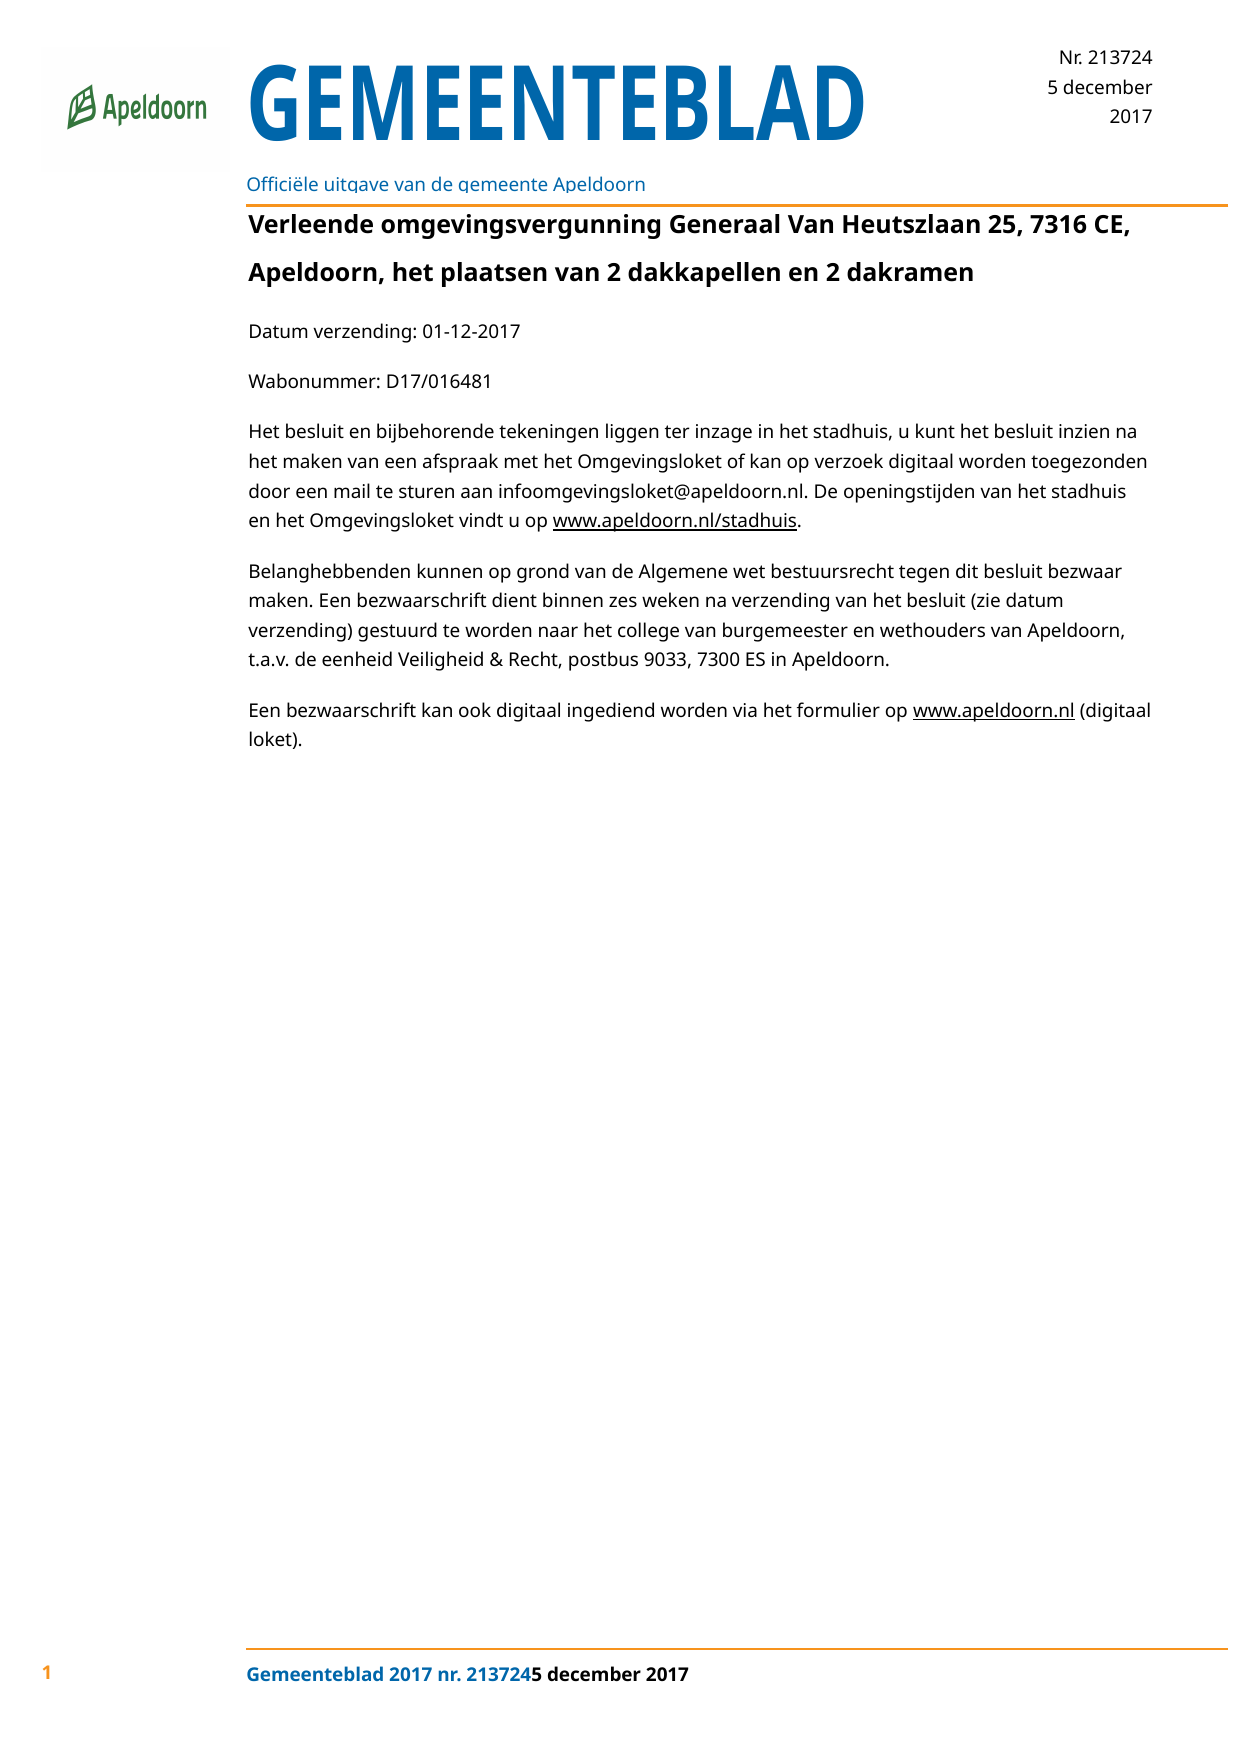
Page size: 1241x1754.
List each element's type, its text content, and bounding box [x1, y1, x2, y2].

text Verleende omgevingsvergunning Generaal Van Heutszlaan 25, 7316 CE, Apeldoorn, het plaatsen van 2 dakkapellen en 2 dakramen [248, 207, 1152, 288]
text Een bezwaarschrift kan ook digitaal ingediend worden via het formulier op www.apeldoorn.nl (digitaal loket). [248, 697, 1152, 752]
text Datum verzending: 01-12-2017 [248, 318, 1152, 344]
picture [41, 47, 231, 172]
text Belanghebbenden kunnen op grond van de Algemene wet bestuursrecht tegen dit besluit bezwaar maken. Een bezwaarschrift dient binnen zes weken na verzending van het besluit (zie datum verzending) gestuurd te worden naar het college van burgemeester en wethouders van Apeldoorn, t.a.v. de eenheid Veiligheid & Recht, postbus 9033, 7300 ES in Apeldoorn. [248, 558, 1152, 672]
text Het besluit en bijbehorende tekeningen liggen ter inzage in het stadhuis, u kunt het besluit inzien na het maken van een afspraak met het Omgevingsloket of kan op verzoek digitaal worden toegezonden door een mail te sturen aan infoomgevingsloket@apeldoorn.nl. De openingstijden van het stadhuis en het Omgevingsloket vindt u op www.apeldoorn.nl/stadhuis. [248, 419, 1152, 533]
text Wabonummer: D17/016481 [248, 368, 1152, 394]
